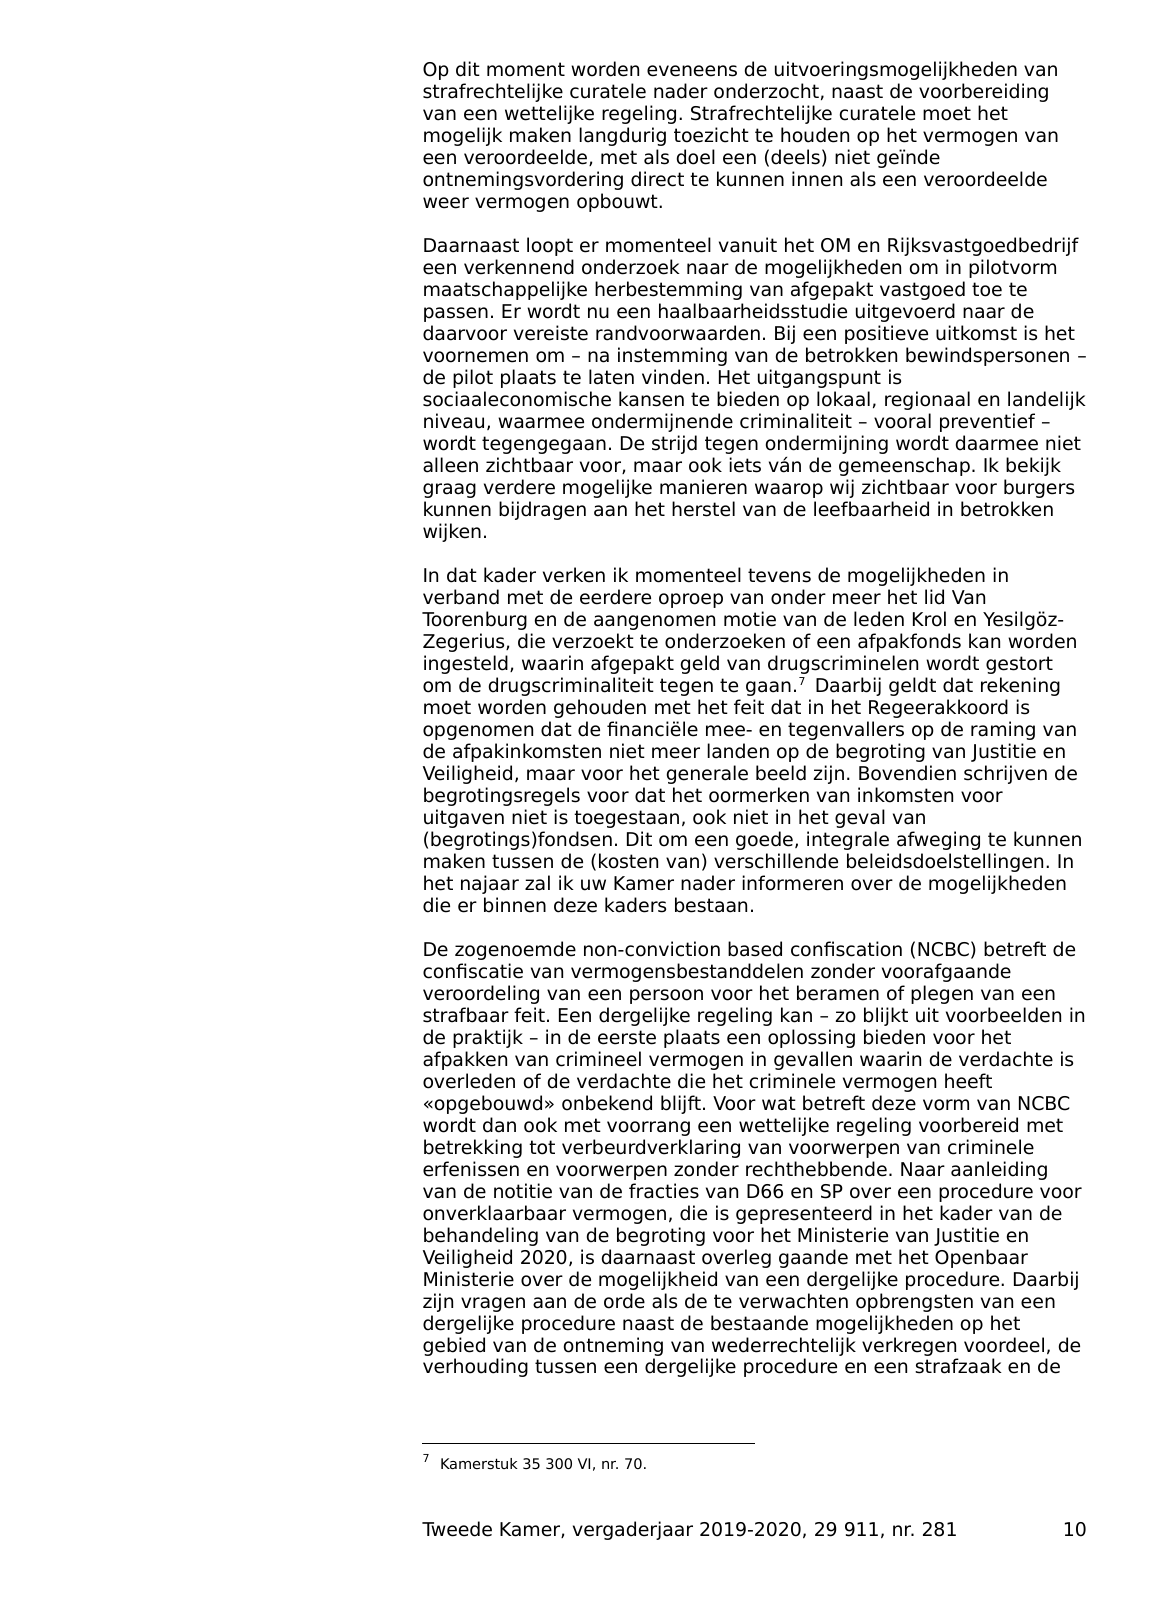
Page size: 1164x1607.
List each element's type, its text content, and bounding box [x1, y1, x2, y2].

text In dat kader verken ik momenteel tevens de mogelijkheden in verband met de eerdere oproep van onder meer het lid Van Toorenburg en de aangenomen motie van de leden Krol en Yesilgöz-Zegerius, die verzoekt te onderzoeken of een afpakfonds kan worden ingesteld, waarin afgepakt geld van drugscriminelen wordt gestort om de drugscriminaliteit tegen te gaan. Daarbij geldt dat rekening moet worden gehouden met het feit dat in het Regeerakkoord is opgenomen dat de financiële mee- en tegenvallers op de raming van de afpakinkomsten niet meer landen op de begroting van Justitie en Veiligheid, maar voor het generale beeld zijn. Bovendien schrijven de begrotingsregels voor dat het oormerken van inkomsten voor uitgaven niet is toegestaan, ook niet in het geval van (begrotings)fondsen. Dit om een goede, integrale afweging te kunnen maken tussen de (kosten van) verschillende beleidsdoelstellingen. In het najaar zal ik uw Kamer nader informeren over de mogelijkheden die er binnen deze kaders bestaan. [422, 565, 1087, 917]
text Op dit moment worden eveneens de uitvoeringsmogelijkheden van strafrechtelijke curatele nader onderzocht, naast de voorbereiding van een wettelijke regeling. Strafrechtelijke curatele moet het mogelijk maken langdurig toezicht te houden op het vermogen van een veroordeelde, met als doel een (deels) niet geïnde ontnemingsvordering direct te kunnen innen als een veroordeelde weer vermogen opbouwt. [422, 59, 1087, 213]
text De zogenoemde non-conviction based confiscation (NCBC) betreft de confiscatie van vermogensbestanddelen zonder voorafgaande veroordeling van een persoon voor het beramen of plegen van een strafbaar feit. Een dergelijke regeling kan – zo blijkt uit voorbeelden in de praktijk – in de eerste plaats een oplossing bieden voor het afpakken van crimineel vermogen in gevallen waarin de verdachte is overleden of de verdachte die het criminele vermogen heeft «opgebouwd» onbekend blijft. Voor wat betreft deze vorm van NCBC wordt dan ook met voorrang een wettelijke regeling voorbereid met betrekking tot verbeurdverklaring van voorwerpen van criminele erfenissen en voorwerpen zonder rechthebbende. Naar aanleiding van de notitie van de fracties van D66 en SP over een procedure voor onverklaarbaar vermogen, die is gepresenteerd in het kader van de behandeling van de begroting voor het Ministerie van Justitie en Veiligheid 2020, is daarnaast overleg gaande met het Openbaar Ministerie over de mogelijkheid van een dergelijke procedure. Daarbij zijn vragen aan de orde als de te verwachten opbrengsten van een dergelijke procedure naast de bestaande mogelijkheden op het gebied van de ontneming van wederrechtelijk verkregen voordeel, de verhouding tussen een dergelijke procedure en een strafzaak en de [422, 939, 1087, 1378]
text Kamerstuk 35 300 VI, nr. 70. [422, 1452, 1087, 1474]
text Daarnaast loopt er momenteel vanuit het OM en Rijksvastgoedbedrijf een verkennend onderzoek naar de mogelijkheden om in pilotvorm maatschappelijke herbestemming van afgepakt vastgoed toe te passen. Er wordt nu een haalbaarheidsstudie uitgevoerd naar de daarvoor vereiste randvoorwaarden. Bij een positieve uitkomst is het voornemen om – na instemming van de betrokken bewindspersonen – de pilot plaats te laten vinden. Het uitgangspunt is sociaaleconomische kansen te bieden op lokaal, regionaal en landelijk niveau, waarmee ondermijnende criminaliteit – vooral preventief – wordt tegengegaan. De strijd tegen ondermijning wordt daarmee niet alleen zichtbaar voor, maar ook iets ván de gemeenschap. Ik bekijk graag verdere mogelijke manieren waarop wij zichtbaar voor burgers kunnen bijdragen aan het herstel van de leefbaarheid in betrokken wijken. [422, 235, 1087, 543]
